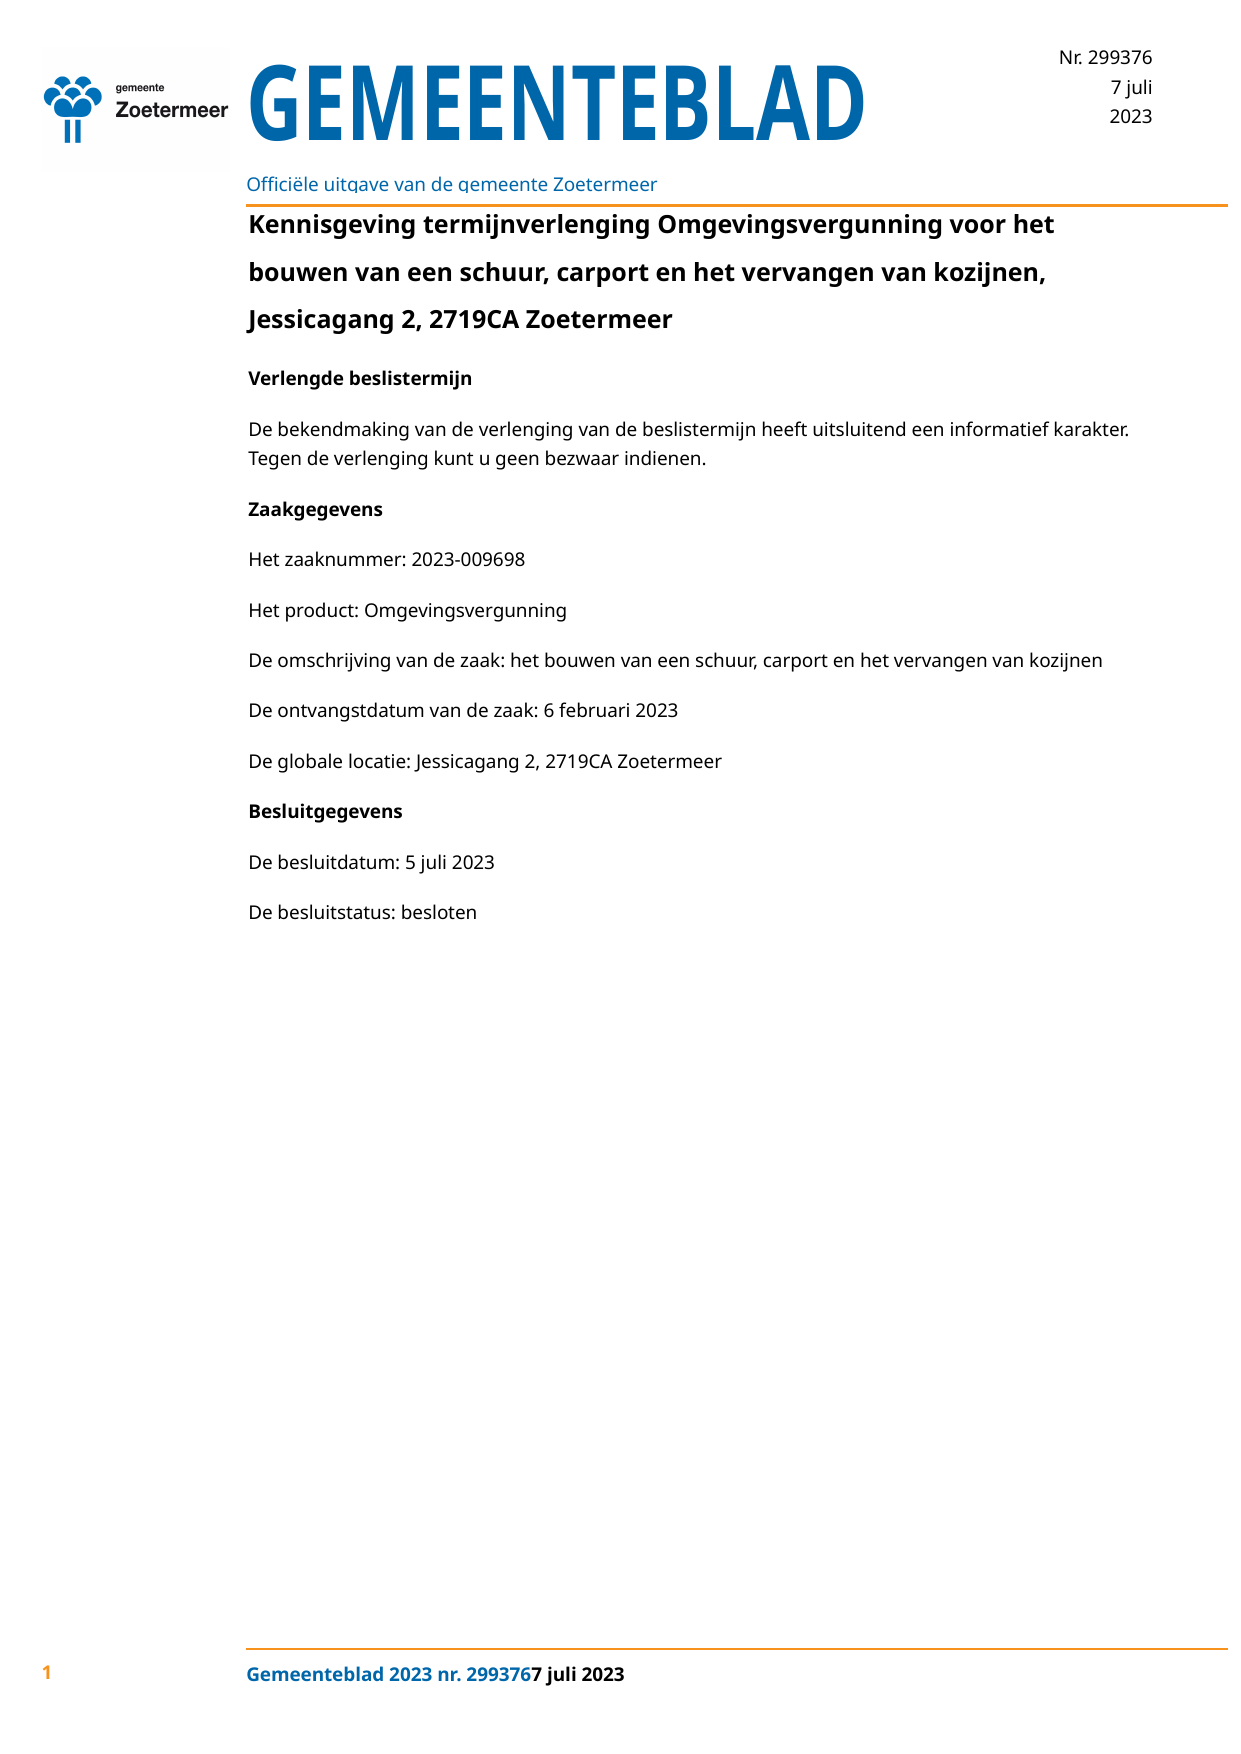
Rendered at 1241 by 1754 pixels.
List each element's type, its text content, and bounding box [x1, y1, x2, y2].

text De globale locatie: Jessicagang 2, 2719CA Zoetermeer [248, 748, 1152, 774]
text Het product: Omgevingsvergunning [248, 597, 1152, 622]
text De besluitstatus: besloten [248, 899, 1152, 925]
text Zaakgegevens [248, 496, 1152, 522]
text De besluitdatum: 5 juli 2023 [248, 849, 1152, 874]
text De ontvangstdatum van de zaak: 6 februari 2023 [248, 698, 1152, 723]
text Kennisgeving termijnverlenging Omgevingsvergunning voor het bouwen van een schuur, carport en het vervangen van kozijnen, Jessicagang 2, 2719CA Zoetermeer [248, 207, 1152, 336]
text Verlengde beslistermijn [248, 366, 1152, 391]
text De bekendmaking van de verlenging van de beslistermijn heeft uitsluitend een informatief karakter. Tegen de verlenging kunt u geen bezwaar indienen. [248, 416, 1152, 471]
text De omschrijving van de zaak: het bouwen van een schuur, carport en het vervangen van kozijnen [248, 647, 1152, 673]
text Het zaaknummer: 2023-009698 [248, 546, 1152, 572]
text Besluitgegevens [248, 798, 1152, 824]
picture [41, 47, 231, 172]
